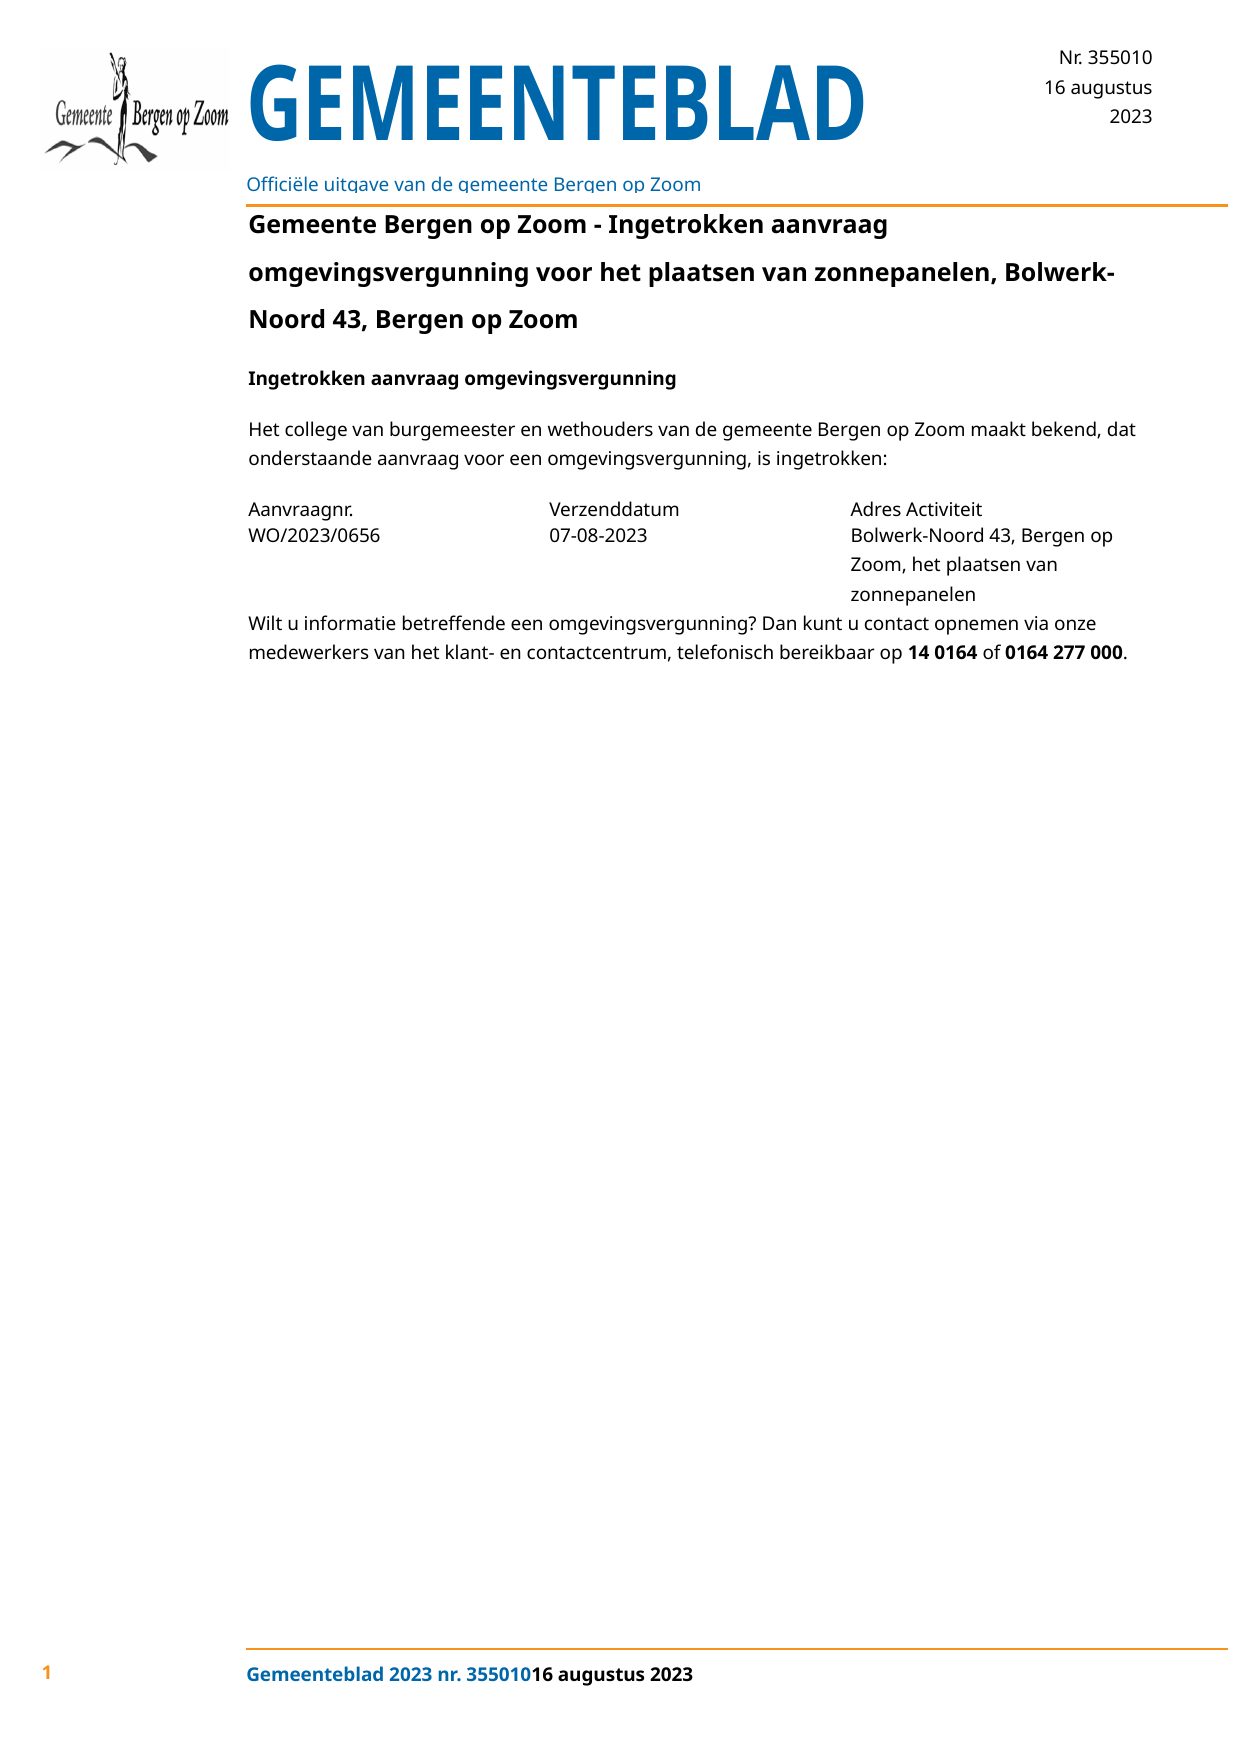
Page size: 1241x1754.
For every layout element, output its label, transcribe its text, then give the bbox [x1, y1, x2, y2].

text Het college van burgemeester en wethouders van de gemeente Bergen op Zoom maakt bekend, dat onderstaande aanvraag voor een omgevingsvergunning, is ingetrokken: [248, 416, 1152, 471]
picture [41, 47, 231, 172]
table_cell 07-08-2023 [549, 522, 850, 607]
table_cell WO/2023/0656 [248, 522, 549, 607]
table_header Adres Activiteit [850, 496, 1152, 522]
table_header Verzenddatum [549, 496, 850, 522]
text Ingetrokken aanvraag omgevingsvergunning [248, 366, 1152, 391]
text Gemeente Bergen op Zoom - Ingetrokken aanvraag omgevingsvergunning voor het plaatsen van zonnepanelen, Bolwerk-Noord 43, Bergen op Zoom [248, 207, 1152, 336]
table_cell Bolwerk-Noord 43, Bergen op Zoom, het plaatsen van zonnepanelen [850, 522, 1152, 607]
text Wilt u informatie betreffende een omgevingsvergunning? Dan kunt u contact opnemen via onze medewerkers van het klant- en contactcentrum, telefonisch bereikbaar op 14 0164 of 0164 277 000. [248, 610, 1152, 665]
table_header Aanvraagnr. [248, 496, 549, 522]
